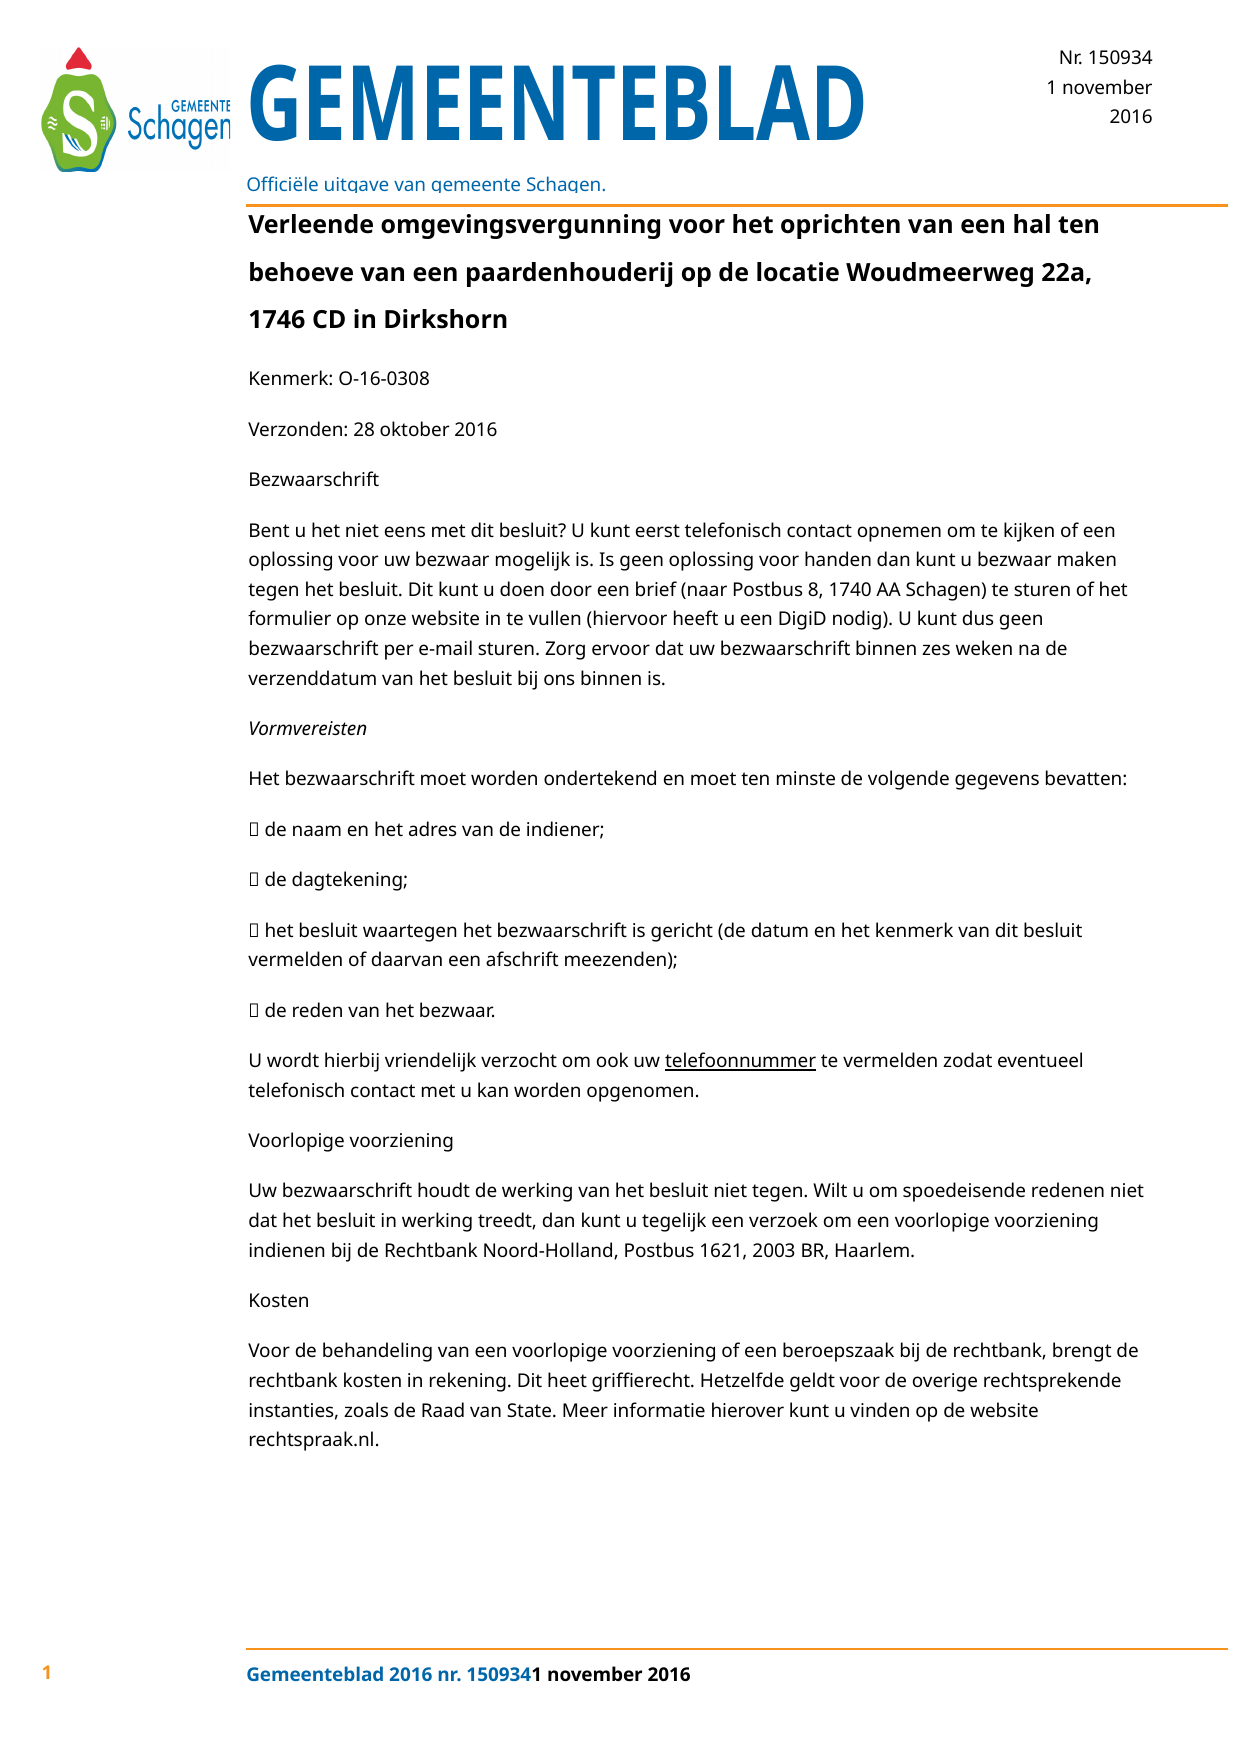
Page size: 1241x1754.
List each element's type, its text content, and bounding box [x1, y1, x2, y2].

picture [41, 47, 231, 172]
text Voorlopige voorziening [248, 1127, 1152, 1153]
text Voor de behandeling van een voorlopige voorziening of een beroepszaak bij de rechtbank, brengt de rechtbank kosten in rekening. Dit heet griffierecht. Hetzelfde geldt voor de overige rechtsprekende instanties, zoals de Raad van State. Meer informatie hierover kunt u vinden op de website rechtspraak.nl. [248, 1338, 1152, 1452]
text Vormvereisten [248, 715, 1152, 741]
text Uw bezwaarschrift houdt de werking van het besluit niet tegen. Wilt u om spoedeisende redenen niet dat het besluit in werking treedt, dan kunt u tegelijk een verzoek om een voorlopige voorziening indienen bij de Rechtbank Noord-Holland, Postbus 1621, 2003 BR, Haarlem. [248, 1178, 1152, 1262]
text Kenmerk: O-16-0308 [248, 366, 1152, 391]
text Bezwaarschrift [248, 466, 1152, 492]
text U wordt hierbij vriendelijk verzocht om ook uw telefoonnummer te vermelden zodat eventueel telefonisch contact met u kan worden opgenomen. [248, 1047, 1152, 1102]
text Het bezwaarschrift moet worden ondertekend en moet ten minste de volgende gegevens bevatten: [248, 766, 1152, 791]
text Kosten [248, 1287, 1152, 1313]
text  de dagtekening; [248, 866, 1152, 892]
text  de naam en het adres van de indiener; [248, 816, 1152, 842]
text  het besluit waartegen het bezwaarschrift is gericht (de datum en het kenmerk van dit besluit vermelden of daarvan een afschrift meezenden); [248, 917, 1152, 972]
text Verzonden: 28 oktober 2016 [248, 416, 1152, 442]
text Bent u het niet eens met dit besluit? U kunt eerst telefonisch contact opnemen om te kijken of een oplossing voor uw bezwaar mogelijk is. Is geen oplossing voor handen dan kunt u bezwaar maken tegen het besluit. Dit kunt u doen door een brief (naar Postbus 8, 1740 AA Schagen) te sturen of het formulier op onze website in te vullen (hiervoor heeft u een DigiD nodig). U kunt dus geen bezwaarschrift per e-mail sturen. Zorg ervoor dat uw bezwaarschrift binnen zes weken na de verzenddatum van het besluit bij ons binnen is. [248, 517, 1152, 690]
text Verleende omgevingsvergunning voor het oprichten van een hal ten behoeve van een paardenhouderij op de locatie Woudmeerweg 22a, 1746 CD in Dirkshorn [248, 207, 1152, 336]
text  de reden van het bezwaar. [248, 997, 1152, 1022]
